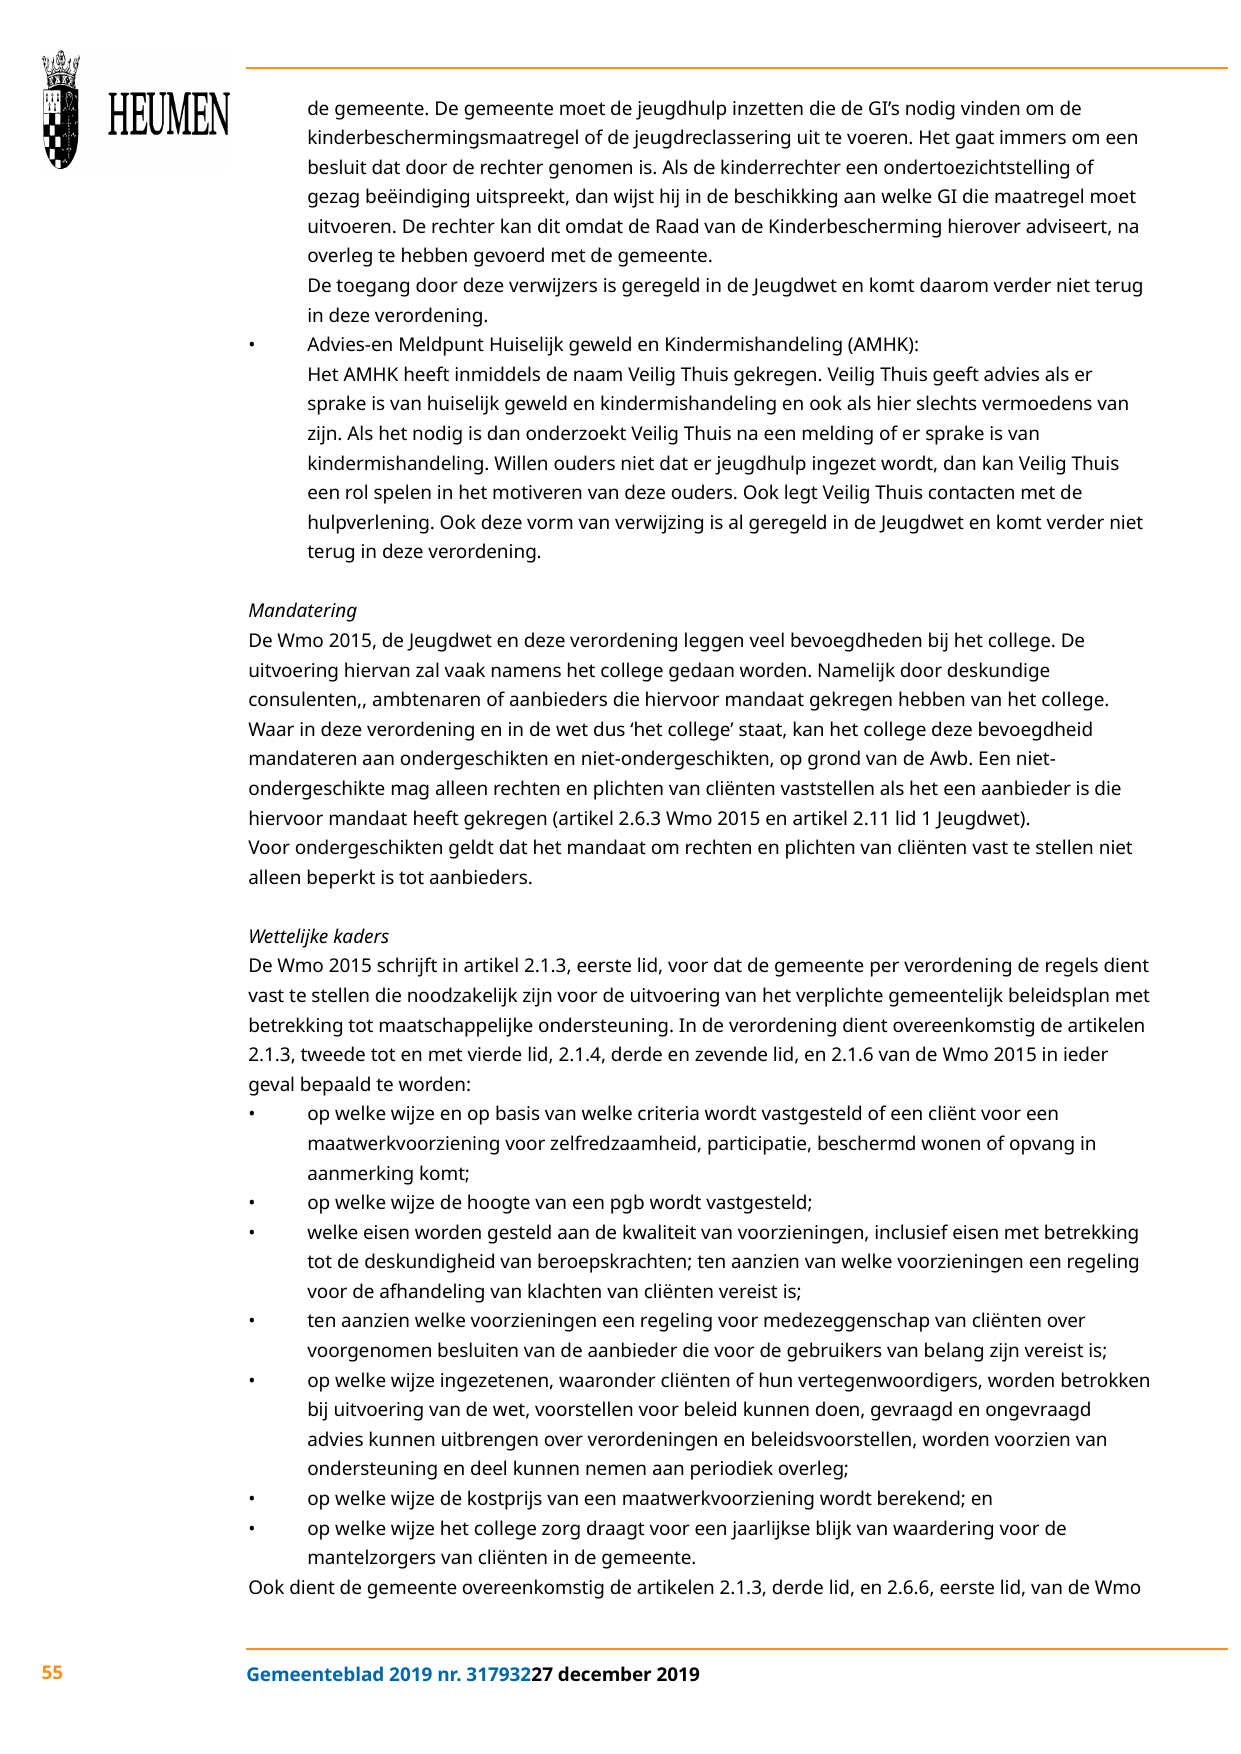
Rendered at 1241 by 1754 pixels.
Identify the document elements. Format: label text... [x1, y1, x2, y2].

list De toegang door deze verwijzers is geregeld in de Jeugdwet en komt daarom verder niet terug in deze verordening. [248, 272, 1152, 328]
text Voor ondergeschikten geldt dat het mandaat om rechten en plichten van cliënten vast te stellen niet alleen beperkt is tot aanbieders. [248, 834, 1152, 890]
list op welke wijze en op basis van welke criteria wordt vastgesteld of een cliënt voor een maatwerkvoorziening voor zelfredzaamheid, participatie, beschermd wonen of opvang in aanmerking komt; [248, 1101, 1152, 1186]
list ten aanzien welke voorzieningen een regeling voor medezeggenschap van cliënten over voorgenomen besluiten van de aanbieder die voor de gebruikers van belang zijn vereist is; [248, 1308, 1152, 1363]
list op welke wijze de hoogte van een pgb wordt vastgesteld; [248, 1189, 1152, 1215]
list op welke wijze ingezetenen, waaronder cliënten of hun vertegenwoordigers, worden betrokken bij uitvoering van de wet, voorstellen voor beleid kunnen doen, gevraagd en ongevraagd advies kunnen uitbrengen over verordeningen en beleidsvoorstellen, worden voorzien van ondersteuning en deel kunnen nemen aan periodiek overleg; [248, 1367, 1152, 1481]
text De Wmo 2015 schrijft in artikel 2.1.3, eerste lid, voor dat de gemeente per verordening de regels dient vast te stellen die noodzakelijk zijn voor de uitvoering van het verplichte gemeentelijk beleidsplan met betrekking tot maatschappelijke ondersteuning. In de verordening dient overeenkomstig de artikelen 2.1.3, tweede tot en met vierde lid, 2.1.4, derde en zevende lid, en 2.1.6 van de Wmo 2015 in ieder geval bepaald te worden: [248, 953, 1152, 1097]
list Het AMHK heeft inmiddels de naam Veilig Thuis gekregen. Veilig Thuis geeft advies als er sprake is van huiselijk geweld en kindermishandeling en ook als hier slechts vermoedens van zijn. Als het nodig is dan onderzoekt Veilig Thuis na een melding of er sprake is van kindermishandeling. Willen ouders niet dat er jeugdhulp ingezet wordt, dan kan Veilig Thuis een rol spelen in het motiveren van deze ouders. Ook legt Veilig Thuis contacten met de hulpverlening. Ook deze vorm van verwijzing is al geregeld in de Jeugdwet en komt verder niet terug in deze verordening. [248, 361, 1152, 564]
picture [41, 47, 231, 172]
list Advies-en Meldpunt Huiselijk geweld en Kindermishandeling (AMHK): [248, 331, 1152, 357]
text Ook dient de gemeente overeenkomstig de artikelen 2.1.3, derde lid, en 2.6.6, eerste lid, van de Wmo [248, 1574, 1152, 1600]
list op welke wijze de kostprijs van een maatwerkvoorziening wordt berekend; en [248, 1485, 1152, 1511]
list de gemeente. De gemeente moet de jeugdhulp inzetten die de GI’s nodig vinden om de kinderbeschermingsmaatregel of de jeugdreclassering uit te voeren. Het gaat immers om een besluit dat door de rechter genomen is. Als de kinderrechter een ondertoezichtstelling of gezag beëindiging uitspreekt, dan wijst hij in de beschikking aan welke GI die maatregel moet uitvoeren. De rechter kan dit omdat de Raad van de Kinderbescherming hierover adviseert, na overleg te hebben gevoerd met de gemeente. [248, 95, 1152, 268]
list op welke wijze het college zorg draagt voor een jaarlijkse blijk van waardering voor de mantelzorgers van cliënten in de gemeente. [248, 1515, 1152, 1570]
text Wettelijke kaders [248, 923, 1152, 949]
text Mandatering [248, 598, 1152, 623]
list welke eisen worden gesteld aan de kwaliteit van voorzieningen, inclusief eisen met betrekking tot de deskundigheid van beroepskrachten; ten aanzien van welke voorzieningen een regeling voor de afhandeling van klachten van cliënten vereist is; [248, 1219, 1152, 1304]
text De Wmo 2015, de Jeugdwet en deze verordening leggen veel bevoegdheden bij het college. De uitvoering hiervan zal vaak namens het college gedaan worden. Namelijk door deskundige consulenten,, ambtenaren of aanbieders die hiervoor mandaat gekregen hebben van het college. Waar in deze verordening en in de wet dus ‘het college’ staat, kan het college deze bevoegdheid mandateren aan ondergeschikten en niet-ondergeschikten, op grond van de Awb. Een niet-ondergeschikte mag alleen rechten en plichten van cliënten vaststellen als het een aanbieder is die hiervoor mandaat heeft gekregen (artikel 2.6.3 Wmo 2015 en artikel 2.11 lid 1 Jeugdwet). [248, 627, 1152, 831]
